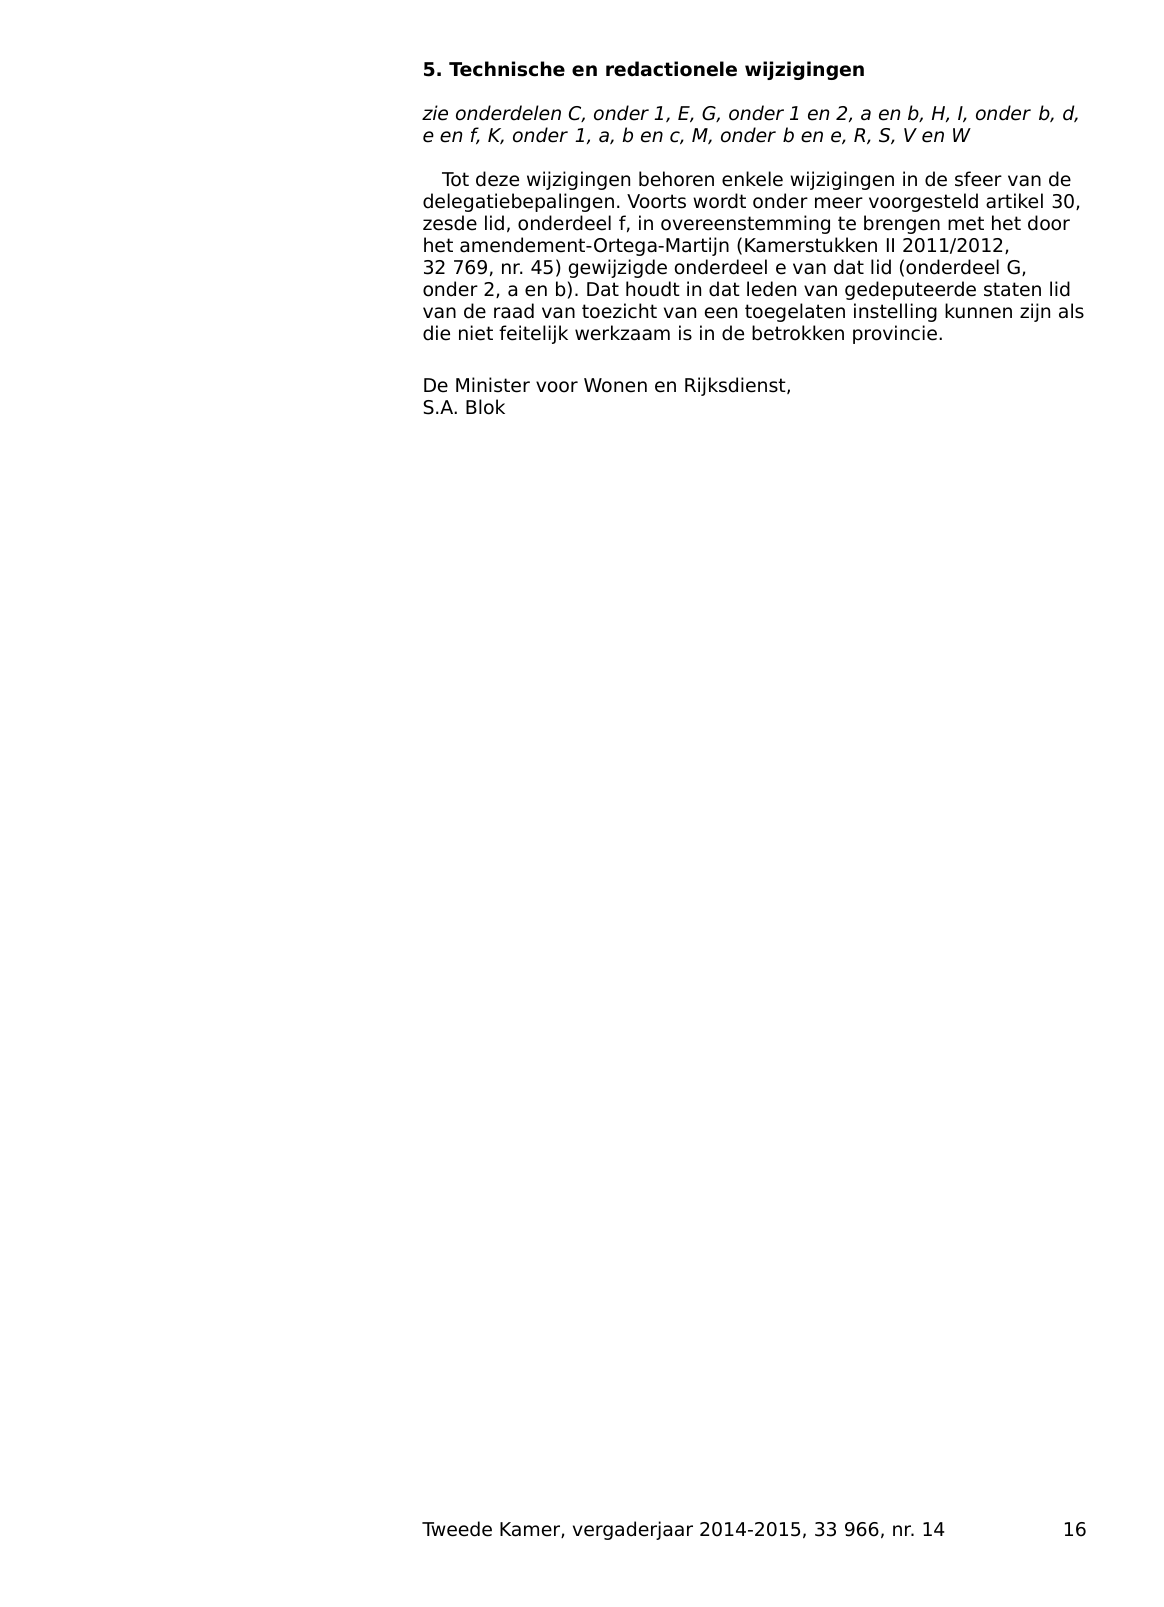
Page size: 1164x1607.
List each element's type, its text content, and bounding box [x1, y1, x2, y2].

subtitle zie onderdelen C, onder 1, E, G, onder 1 en 2, a en b, H, I, onder b, d, e en f, K, onder 1, a, b en c, M, onder b en e, R, S, V en W [422, 103, 1087, 147]
subtitle 5. Technische en redactionele wijzigingen [422, 59, 1087, 81]
text De Minister voor Wonen en Rijksdienst, S.A. Blok [422, 375, 1087, 419]
text Tot deze wijzigingen behoren enkele wijzigingen in de sfeer van de delegatiebepalingen. Voorts wordt onder meer voorgesteld artikel 30, zesde lid, onderdeel f, in overeenstemming te brengen met het door het amendement-Ortega-Martijn (Kamerstukken II 2011/2012, 32 769, nr. 45) gewijzigde onderdeel e van dat lid (onderdeel G, onder 2, a en b). Dat houdt in dat leden van gedeputeerde staten lid van de raad van toezicht van een toegelaten instelling kunnen zijn als die niet feitelijk werkzaam is in de betrokken provincie. [422, 169, 1087, 345]
